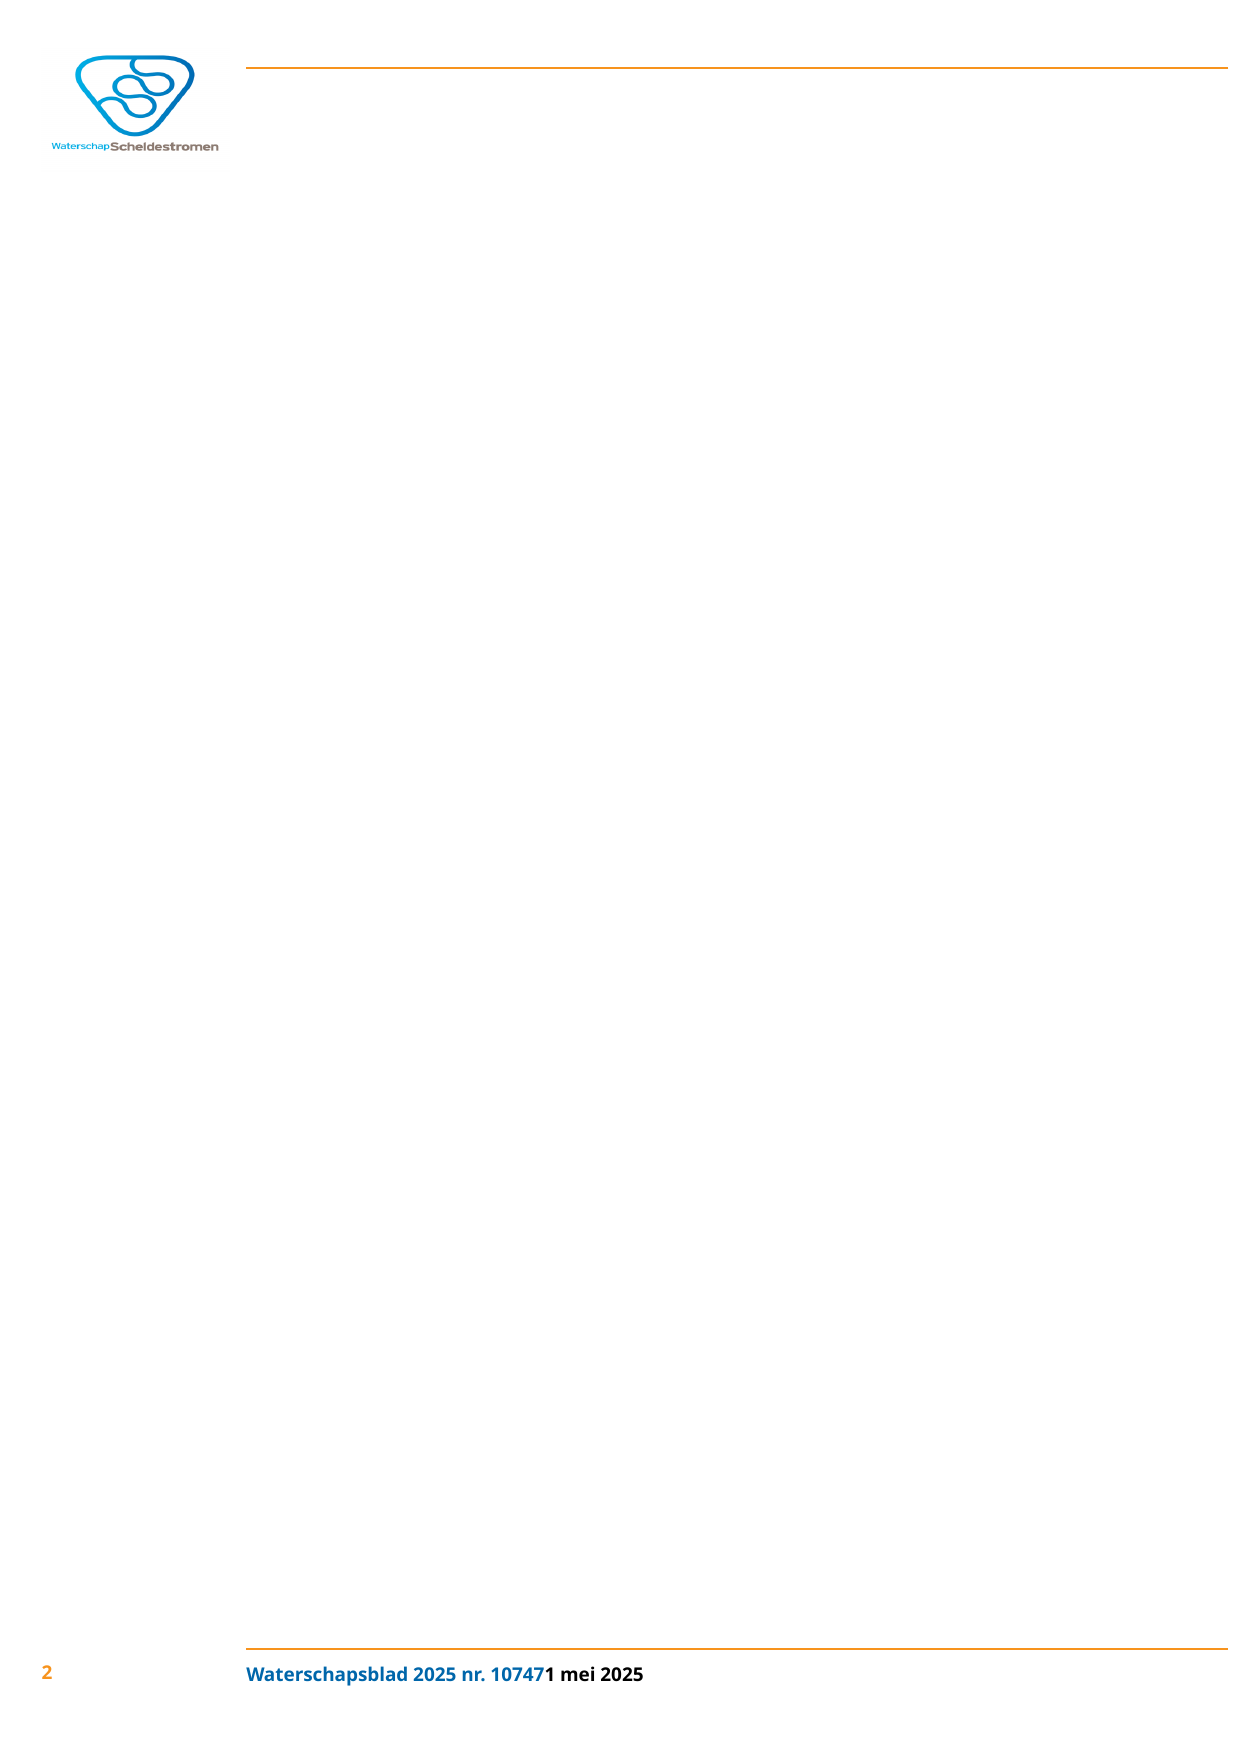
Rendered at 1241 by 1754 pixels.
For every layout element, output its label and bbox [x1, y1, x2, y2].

picture [41, 47, 231, 172]
